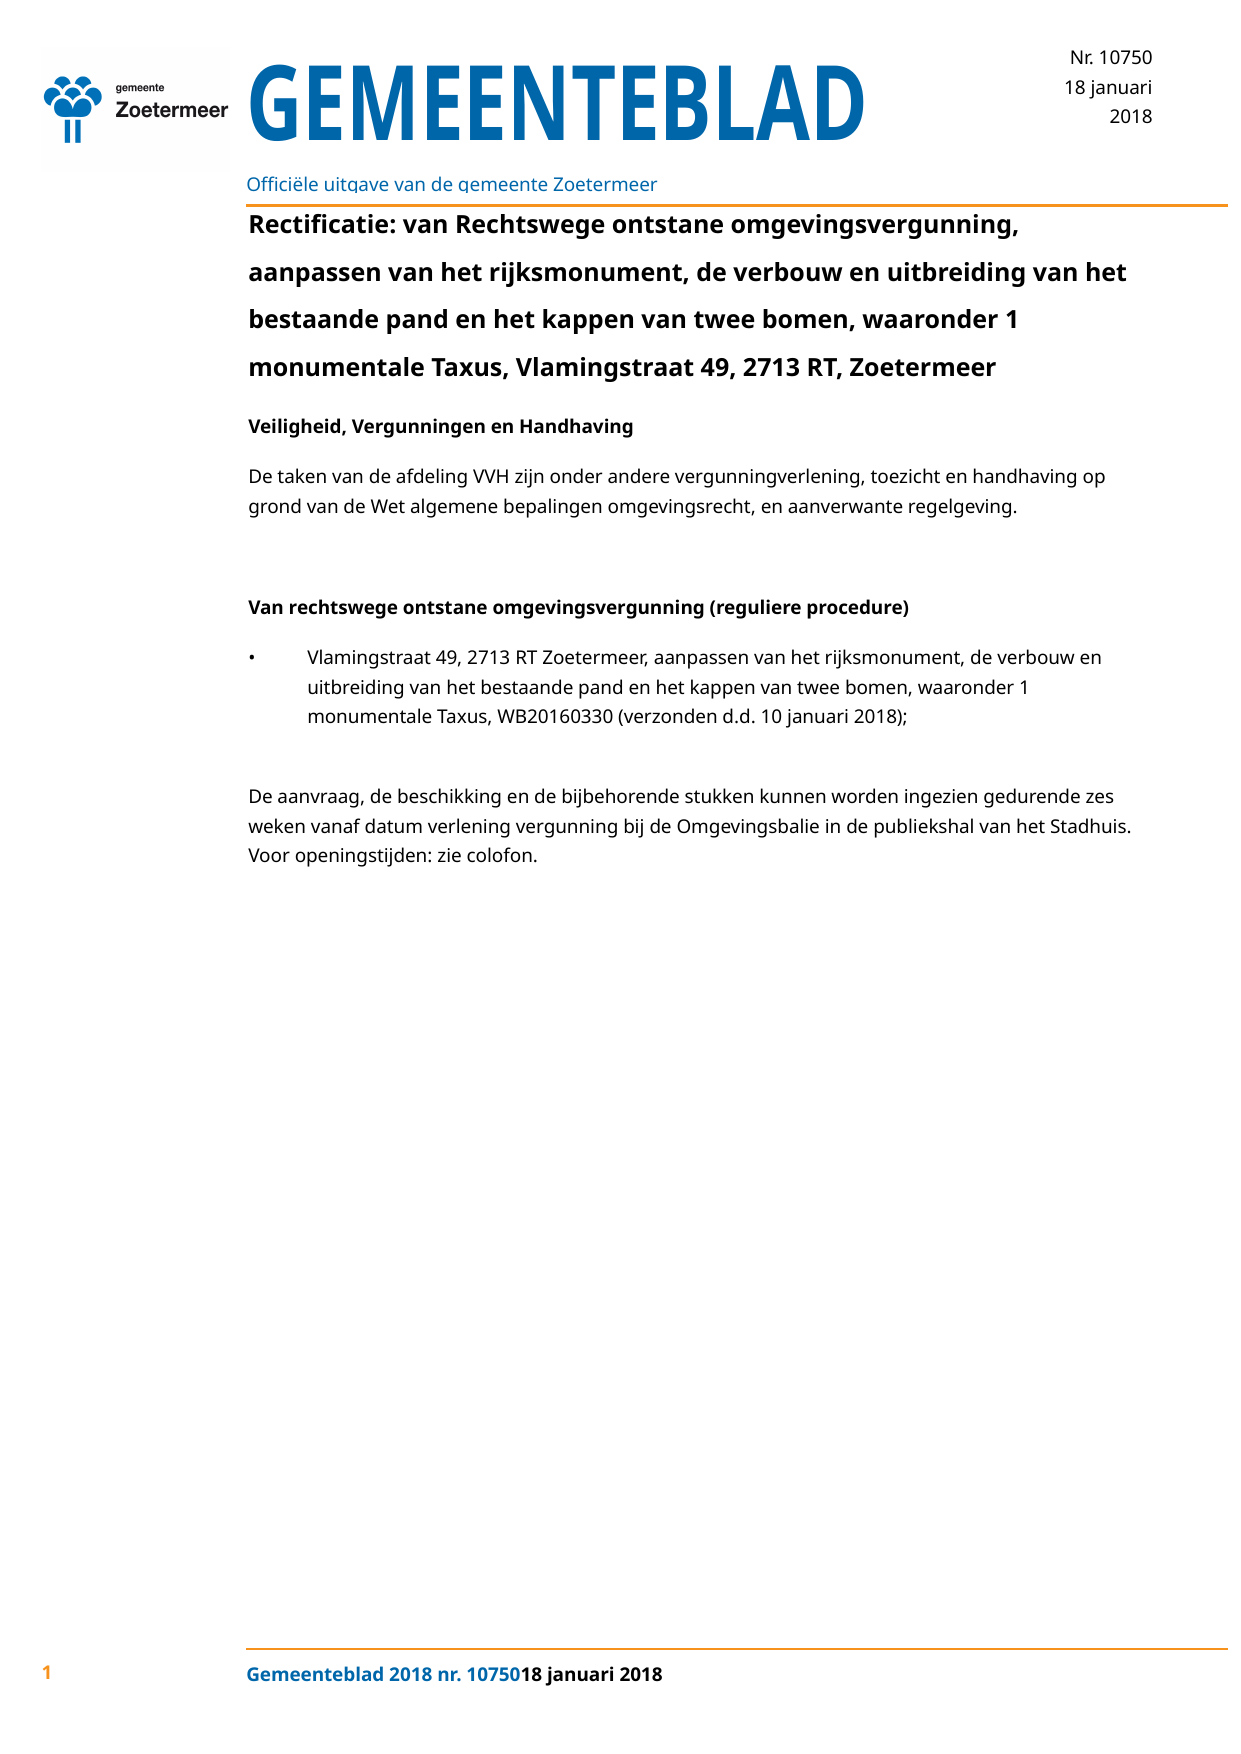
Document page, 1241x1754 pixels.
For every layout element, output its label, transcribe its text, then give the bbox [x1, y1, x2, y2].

list Vlamingstraat 49, 2713 RT Zoetermeer, aanpassen van het rijksmonument, de verbouw en uitbreiding van het bestaande pand en het kappen van twee bomen, waaronder 1 monumentale Taxus, WB20160330 (verzonden d.d. 10 januari 2018); [248, 644, 1152, 729]
text Rectificatie: van Rechtswege ontstane omgevingsvergunning, aanpassen van het rijksmonument, de verbouw en uitbreiding van het bestaande pand en het kappen van twee bomen, waaronder 1 monumentale Taxus, Vlamingstraat 49, 2713 RT, Zoetermeer [248, 207, 1152, 384]
text De taken van de afdeling VVH zijn onder andere vergunningverlening, toezicht en handhaving op grond van de Wet algemene bepalingen omgevingsrecht, en aanverwante regelgeving. [248, 463, 1152, 519]
picture [41, 47, 231, 172]
text De aanvraag, de beschikking en de bijbehorende stukken kunnen worden ingezien gedurende zes weken vanaf datum verlening vergunning bij de Omgevingsbalie in de publiekshal van het Stadhuis. Voor openingstijden: zie colofon. [248, 783, 1152, 868]
text Veiligheid, Vergunningen en Handhaving [248, 413, 1152, 439]
text Van rechtswege ontstane omgevingsvergunning (reguliere procedure) [248, 594, 1152, 620]
